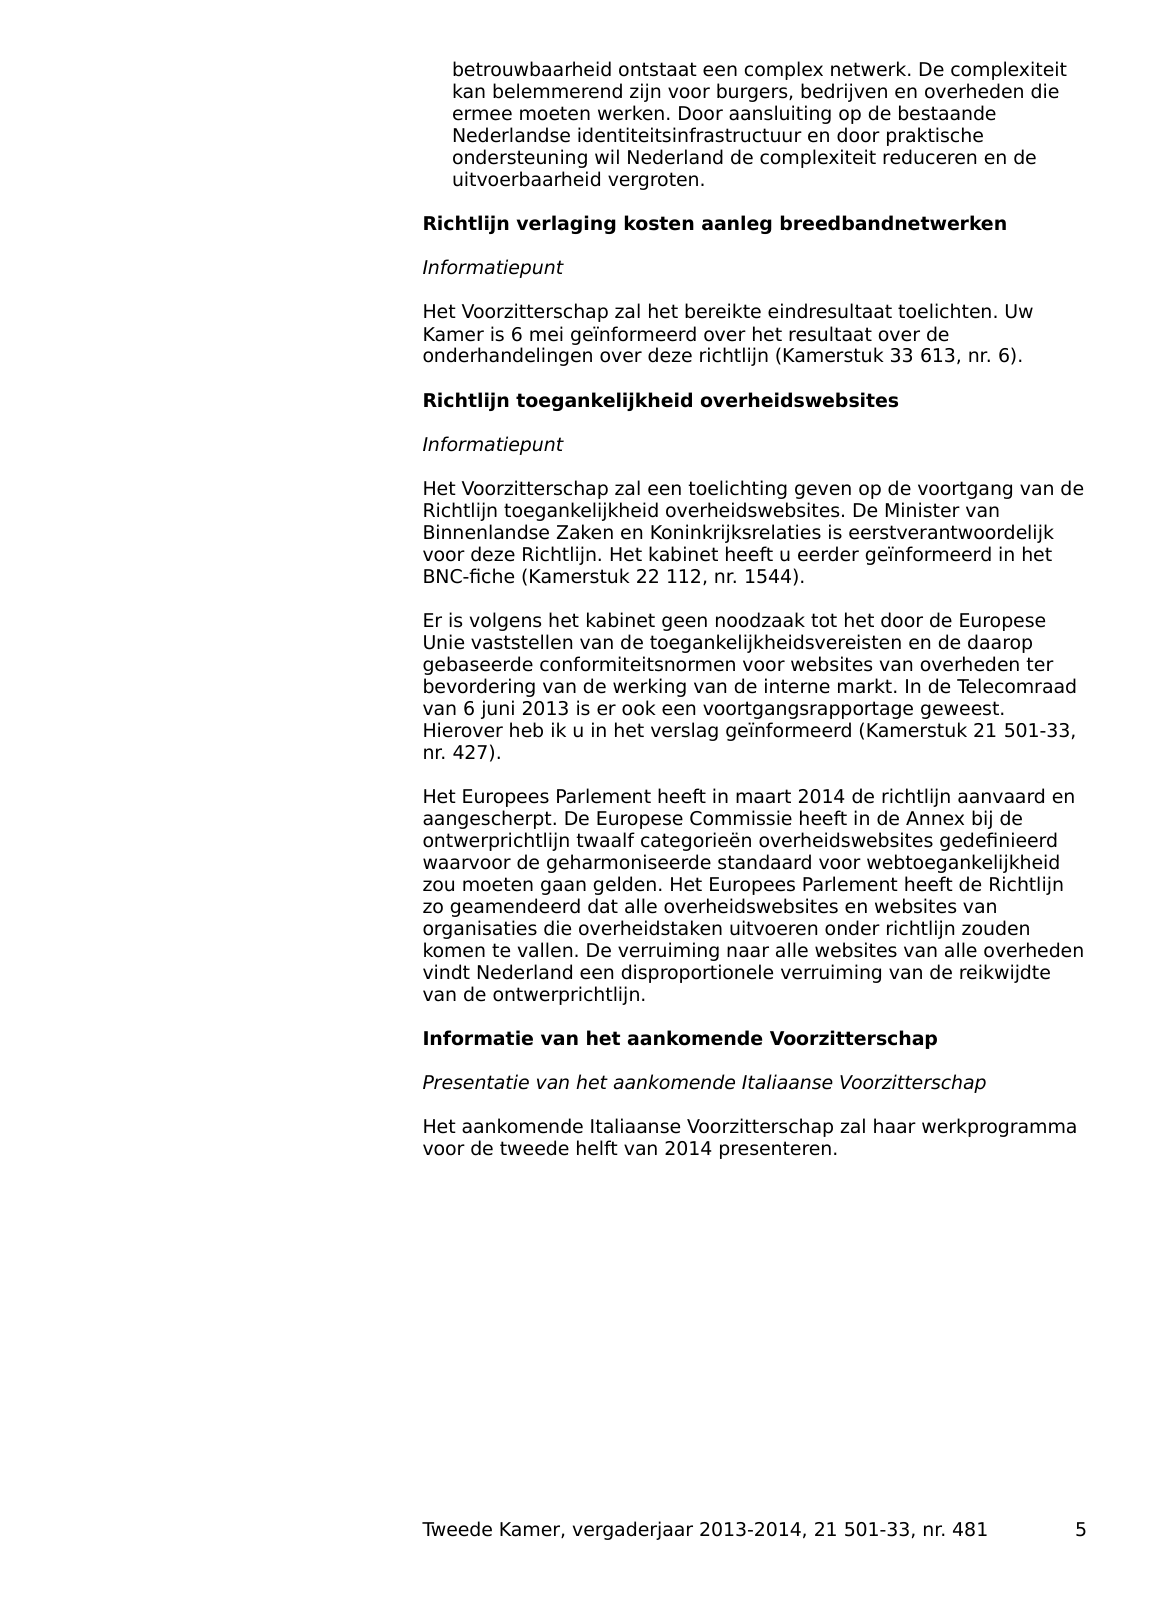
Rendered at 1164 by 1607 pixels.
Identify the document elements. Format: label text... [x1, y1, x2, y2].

subtitle Richtlijn toegankelijkheid overheidswebsites [422, 389, 1087, 412]
text Er is volgens het kabinet geen noodzaak tot het door de Europese Unie vaststellen van de toegankelijkheidsvereisten en de daarop gebaseerde conformiteitsnormen voor websites van overheden ter bevordering van de werking van de interne markt. In de Telecomraad van 6 juni 2013 is er ook een voortgangsrapportage geweest. Hierover heb ik u in het verslag geïnformeerd (Kamerstuk 21 501-33, nr. 427). [422, 610, 1087, 764]
subtitle Informatie van het aankomende Voorzitterschap [422, 1028, 1087, 1050]
text Presentatie van het aankomende Italiaanse Voorzitterschap [422, 1072, 1087, 1094]
text Informatiepunt [422, 434, 1087, 456]
text Informatiepunt [422, 257, 1087, 279]
text Het Voorzitterschap zal een toelichting geven op de voortgang van de Richtlijn toegankelijkheid overheidswebsites. De Minister van Binnenlandse Zaken en Koninkrijksrelaties is eerstverantwoordelijk voor deze Richtlijn. Het kabinet heeft u eerder geïnformeerd in het BNC-fiche (Kamerstuk 22 112, nr. 1544). [422, 478, 1087, 588]
subtitle Richtlijn verlaging kosten aanleg breedbandnetwerken [422, 213, 1087, 235]
text Het Voorzitterschap zal het bereikte eindresultaat toelichten. Uw Kamer is 6 mei geïnformeerd over het resultaat over de onderhandelingen over deze richtlijn (Kamerstuk 33 613, nr. 6). [422, 301, 1087, 367]
text Het Europees Parlement heeft in maart 2014 de richtlijn aanvaard en aangescherpt. De Europese Commissie heeft in de Annex bij de ontwerprichtlijn twaalf categorieën overheidswebsites gedefinieerd waarvoor de geharmoniseerde standaard voor webtoegankelijkheid zou moeten gaan gelden. Het Europees Parlement heeft de Richtlijn zo geamendeerd dat alle overheidswebsites en websites van organisaties die overheidstaken uitvoeren onder richtlijn zouden komen te vallen. De verruiming naar alle websites van alle overheden vindt Nederland een disproportionele verruiming van de reikwijdte van de ontwerprichtlijn. [422, 786, 1087, 1006]
text Het aankomende Italiaanse Voorzitterschap zal haar werkprogramma voor de tweede helft van 2014 presenteren. [422, 1116, 1087, 1160]
text betrouwbaarheid ontstaat een complex netwerk. De complexiteit kan belemmerend zijn voor burgers, bedrijven en overheden die ermee moeten werken. Door aansluiting op de bestaande Nederlandse identiteitsinfrastructuur en door praktische ondersteuning wil Nederland de complexiteit reduceren en de uitvoerbaarheid vergroten. [422, 59, 1087, 191]
